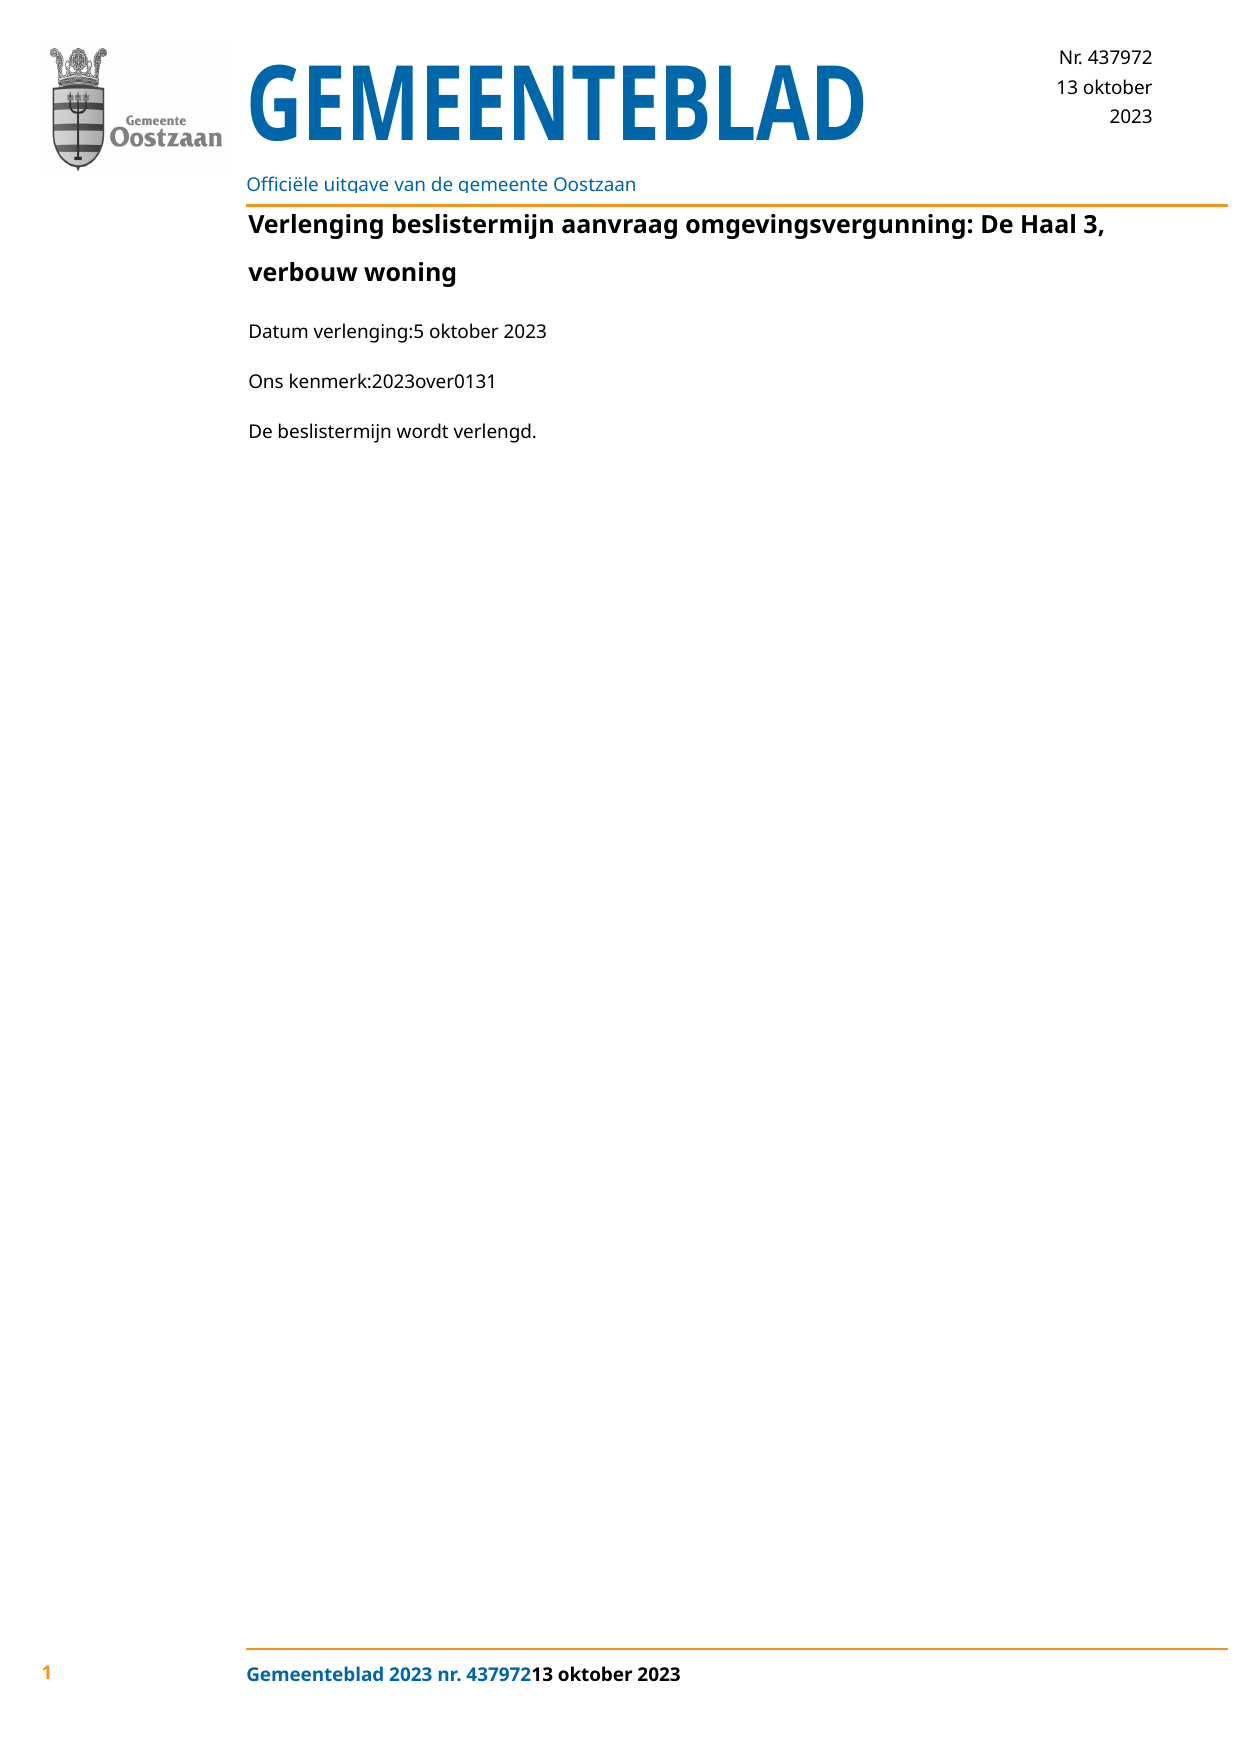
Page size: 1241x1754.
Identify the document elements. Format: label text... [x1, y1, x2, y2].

text Verlenging beslistermijn aanvraag omgevingsvergunning: De Haal 3, verbouw woning [248, 207, 1152, 288]
text Datum verlenging:5 oktober 2023 [248, 318, 1152, 344]
text Ons kenmerk:2023over0131 [248, 368, 1152, 394]
text De beslistermijn wordt verlengd. [248, 419, 1152, 444]
picture [41, 47, 231, 172]
